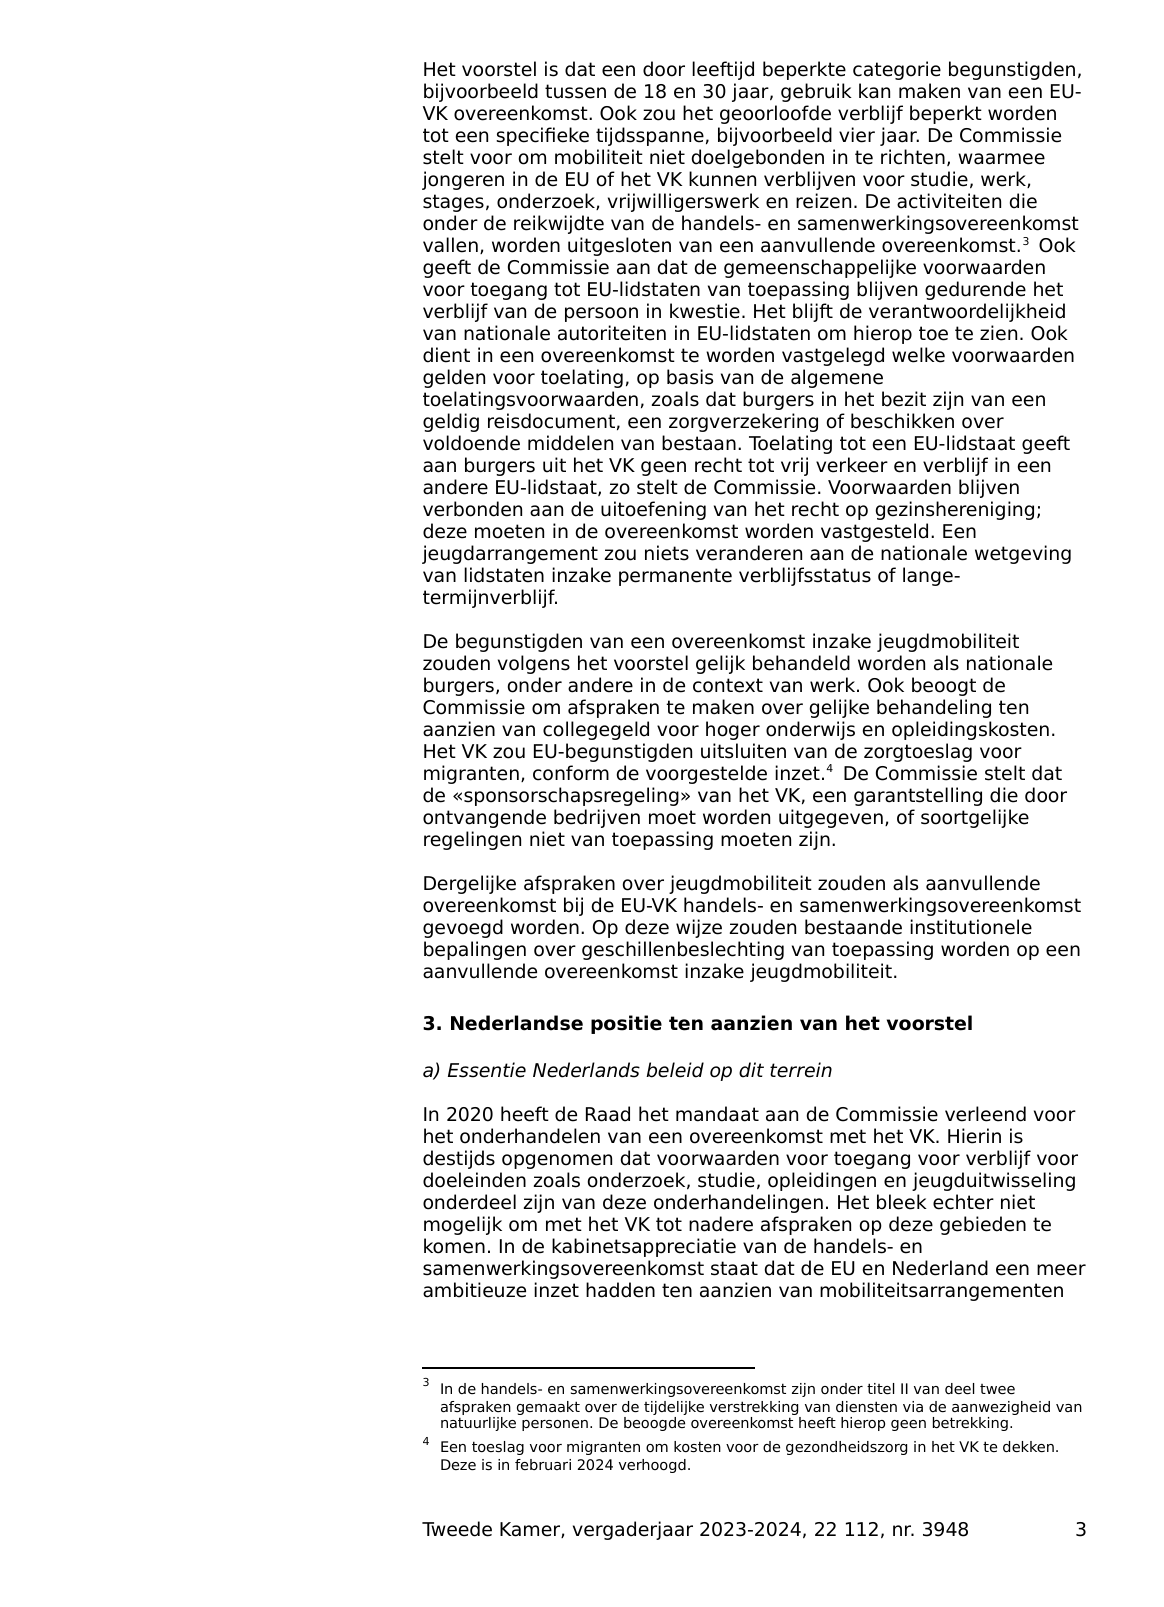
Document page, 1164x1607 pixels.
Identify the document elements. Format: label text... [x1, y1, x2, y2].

text Dergelijke afspraken over jeugdmobiliteit zouden als aanvullende overeenkomst bij de EU-VK handels- en samenwerkingsovereenkomst gevoegd worden. Op deze wijze zouden bestaande institutionele bepalingen over geschillenbeslechting van toepassing worden op een aanvullende overeenkomst inzake jeugdmobiliteit. [422, 873, 1087, 983]
text In 2020 heeft de Raad het mandaat aan de Commissie verleend voor het onderhandelen van een overeenkomst met het VK. Hierin is destijds opgenomen dat voorwaarden voor toegang voor verblijf voor doeleinden zoals onderzoek, studie, opleidingen en jeugduitwisseling onderdeel zijn van deze onderhandelingen. Het bleek echter niet mogelijk om met het VK tot nadere afspraken op deze gebieden te komen. In de kabinetsappreciatie van de handels- en samenwerkingsovereenkomst staat dat de EU en Nederland een meer ambitieuze inzet hadden ten aanzien van mobiliteitsarrangementen [422, 1104, 1087, 1302]
subtitle 3. Nederlandse positie ten aanzien van het voorstel [422, 1013, 1087, 1034]
text In de handels- en samenwerkingsovereenkomst zijn onder titel II van deel twee afspraken gemaakt over de tijdelijke verstrekking van diensten via de aanwezigheid van natuurlijke personen. De beoogde overeenkomst heeft hierop geen betrekking. [422, 1377, 1087, 1432]
text De begunstigden van een overeenkomst inzake jeugdmobiliteit zouden volgens het voorstel gelijk behandeld worden als nationale burgers, onder andere in de context van werk. Ook beoogt de Commissie om afspraken te maken over gelijke behandeling ten aanzien van collegegeld voor hoger onderwijs en opleidingskosten. Het VK zou EU-begunstigden uitsluiten van de zorgtoeslag voor migranten, conform de voorgestelde inzet. De Commissie stelt dat de «sponsorschapsregeling» van het VK, een garantstelling die door ontvangende bedrijven moet worden uitgegeven, of soortgelijke regelingen niet van toepassing moeten zijn. [422, 631, 1087, 851]
text Een toeslag voor migranten om kosten voor de gezondheidszorg in het VK te dekken. Deze is in februari 2024 verhoogd. [422, 1435, 1087, 1474]
subtitle a) Essentie Nederlands beleid op dit terrein [422, 1059, 1087, 1082]
text Het voorstel is dat een door leeftijd beperkte categorie begunstigden, bijvoorbeeld tussen de 18 en 30 jaar, gebruik kan maken van een EU-VK overeenkomst. Ook zou het geoorloofde verblijf beperkt worden tot een specifieke tijdsspanne, bijvoorbeeld vier jaar. De Commissie stelt voor om mobiliteit niet doelgebonden in te richten, waarmee jongeren in de EU of het VK kunnen verblijven voor studie, werk, stages, onderzoek, vrijwilligerswerk en reizen. De activiteiten die onder de reikwijdte van de handels- en samenwerkingsovereenkomst vallen, worden uitgesloten van een aanvullende overeenkomst. Ook geeft de Commissie aan dat de gemeenschappelijke voorwaarden voor toegang tot EU-lidstaten van toepassing blijven gedurende het verblijf van de persoon in kwestie. Het blijft de verantwoordelijkheid van nationale autoriteiten in EU-lidstaten om hierop toe te zien. Ook dient in een overeenkomst te worden vastgelegd welke voorwaarden gelden voor toelating, op basis van de algemene toelatingsvoorwaarden, zoals dat burgers in het bezit zijn van een geldig reisdocument, een zorgverzekering of beschikken over voldoende middelen van bestaan. Toelating tot een EU-lidstaat geeft aan burgers uit het VK geen recht tot vrij verkeer en verblijf in een andere EU-lidstaat, zo stelt de Commissie. Voorwaarden blijven verbonden aan de uitoefening van het recht op gezinshereniging; deze moeten in de overeenkomst worden vastgesteld. Een jeugdarrangement zou niets veranderen aan de nationale wetgeving van lidstaten inzake permanente verblijfsstatus of lange-termijnverblijf. [422, 59, 1087, 608]
